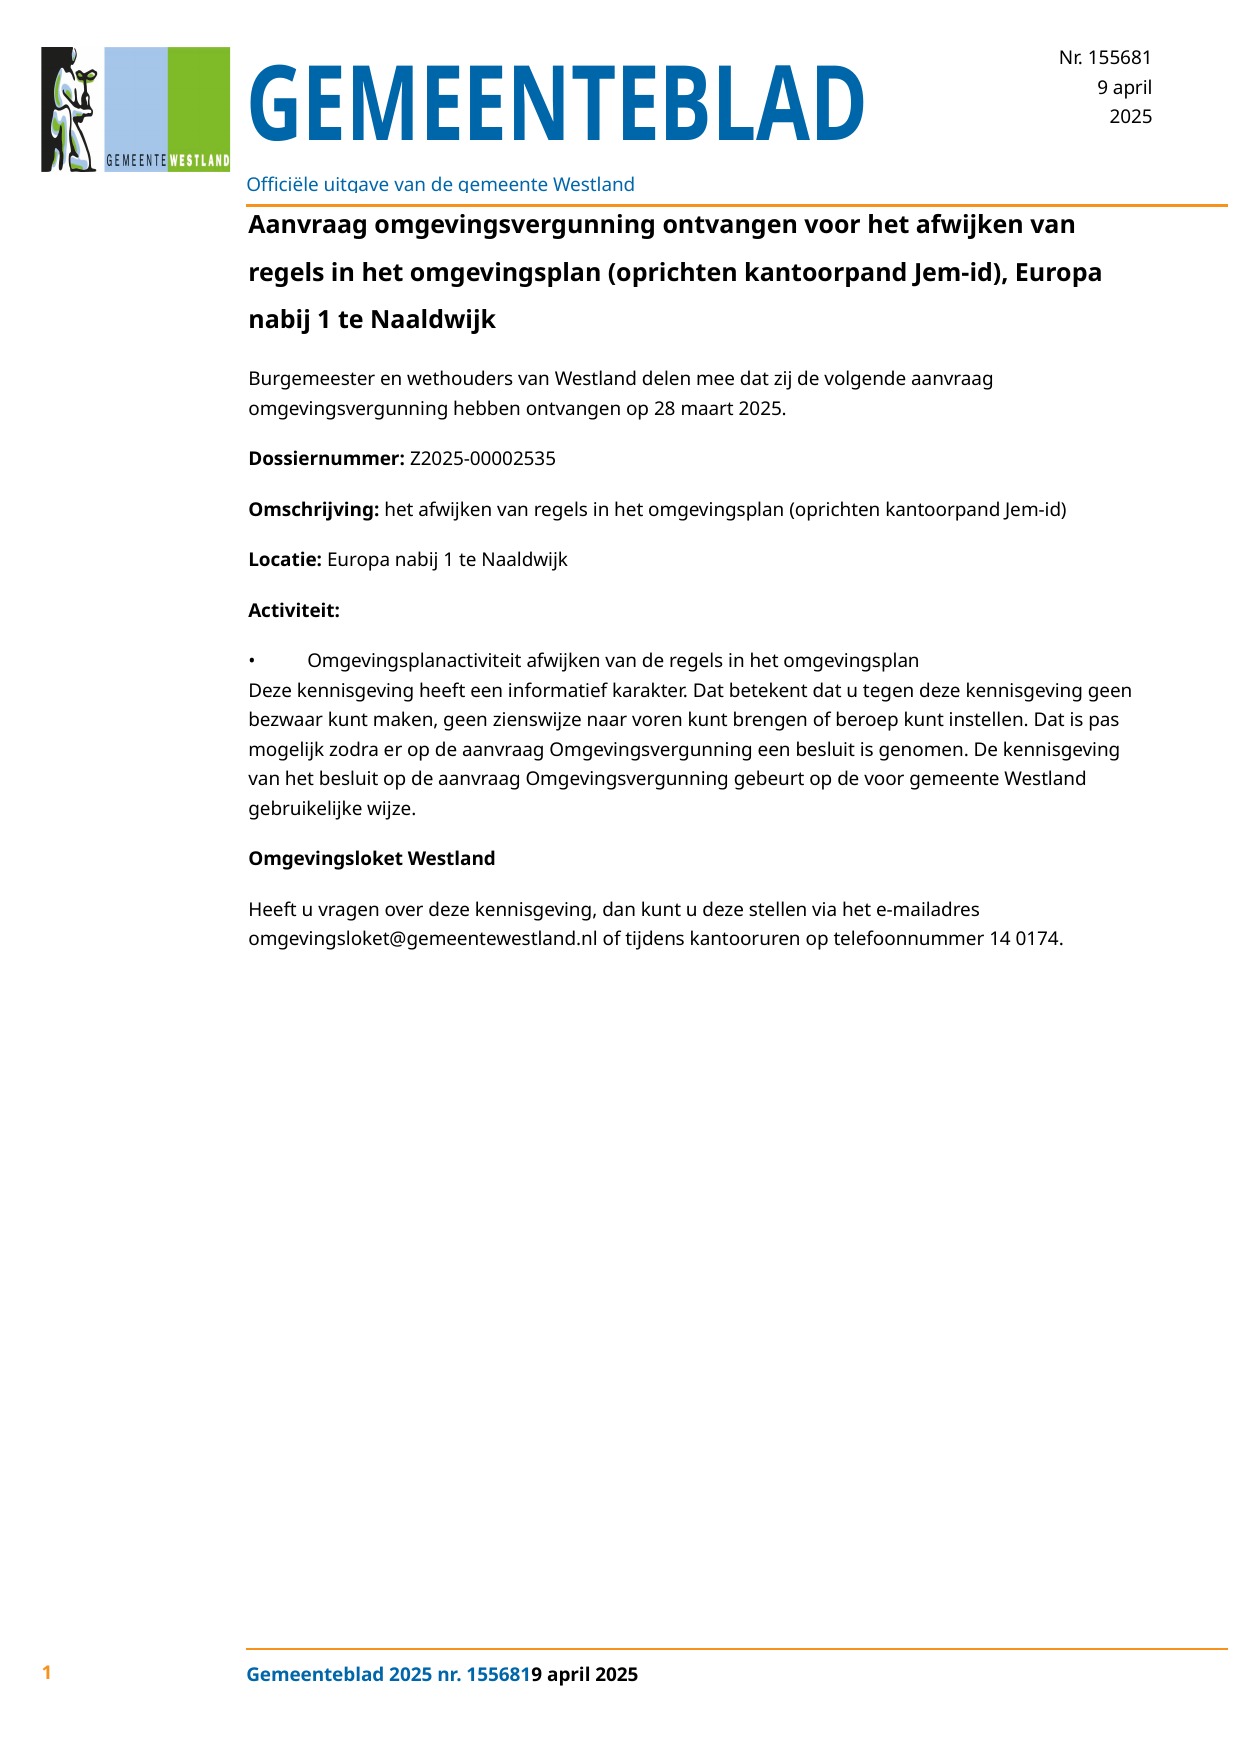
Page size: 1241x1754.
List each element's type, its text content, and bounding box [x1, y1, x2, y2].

text Activiteit: [248, 597, 1152, 622]
picture [41, 47, 231, 172]
text Burgemeester en wethouders van Westland delen mee dat zij de volgende aanvraag omgevingsvergunning hebben ontvangen op 28 maart 2025. [248, 366, 1152, 421]
text Omgevingsloket Westland [248, 846, 1152, 871]
text Heeft u vragen over deze kennisgeving, dan kunt u deze stellen via het e-mailadres omgevingsloket@gemeentewestland.nl of tijdens kantooruren op telefoonnummer 14 0174. [248, 896, 1152, 951]
text Locatie: Europa nabij 1 te Naaldwijk [248, 546, 1152, 572]
text Deze kennisgeving heeft een informatief karakter. Dat betekent dat u tegen deze kennisgeving geen bezwaar kunt maken, geen zienswijze naar voren kunt brengen of beroep kunt instellen. Dat is pas mogelijk zodra er op de aanvraag Omgevingsvergunning een besluit is genomen. De kennisgeving van het besluit op de aanvraag Omgevingsvergunning gebeurt op de voor gemeente Westland gebruikelijke wijze. [248, 677, 1152, 821]
text Dossiernummer: Z2025-00002535 [248, 446, 1152, 471]
list Omgevingsplanactiviteit afwijken van de regels in het omgevingsplan [248, 647, 1152, 673]
text Omschrijving: het afwijken van regels in het omgevingsplan (oprichten kantoorpand Jem-id) [248, 496, 1152, 522]
text Aanvraag omgevingsvergunning ontvangen voor het afwijken van regels in het omgevingsplan (oprichten kantoorpand Jem-id), Europa nabij 1 te Naaldwijk [248, 207, 1152, 336]
